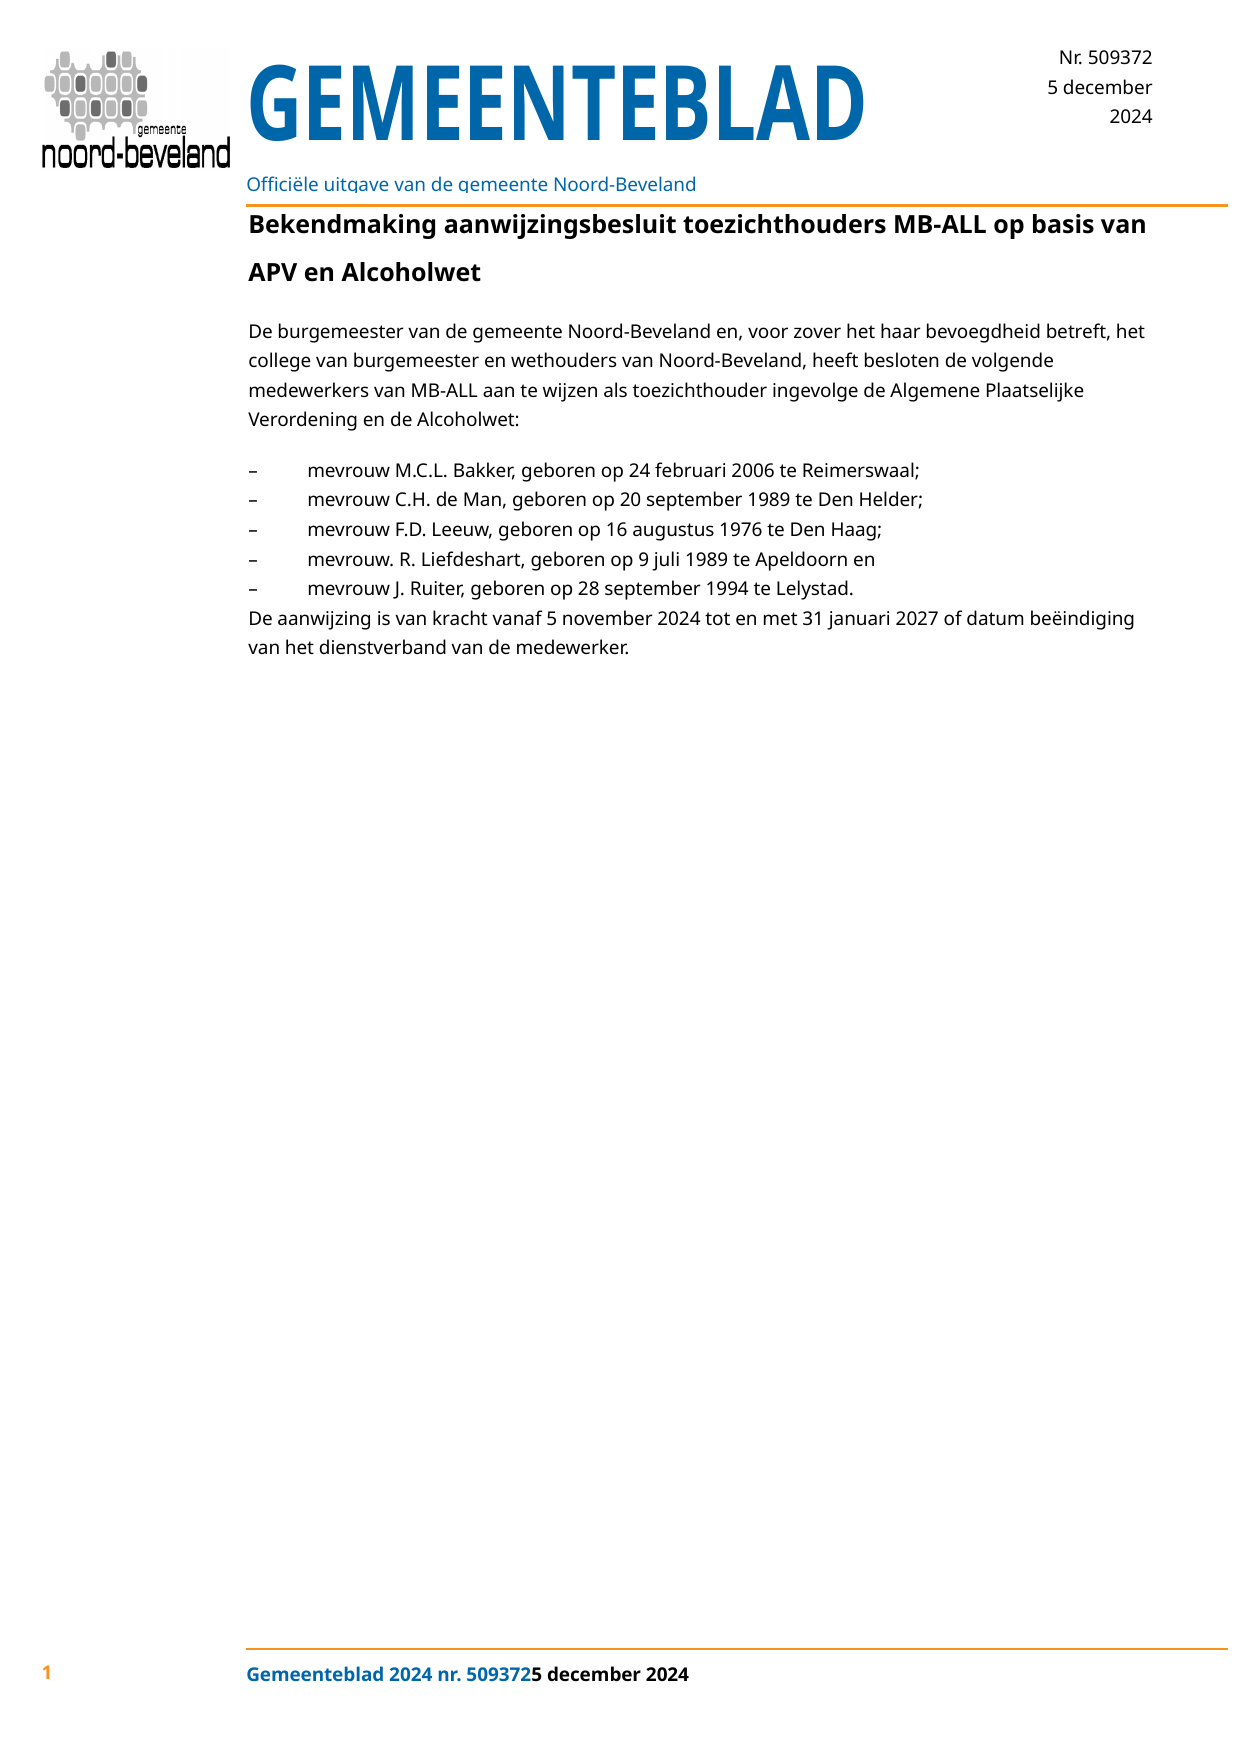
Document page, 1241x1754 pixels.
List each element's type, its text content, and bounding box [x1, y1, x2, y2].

list mevrouw C.H. de Man, geboren op 20 september 1989 te Den Helder; [248, 487, 1152, 512]
list mevrouw J. Ruiter, geboren op 28 september 1994 te Lelystad. [248, 575, 1152, 601]
picture [41, 47, 231, 172]
list mevrouw M.C.L. Bakker, geboren op 24 februari 2006 te Reimerswaal; [248, 457, 1152, 483]
text De burgemeester van de gemeente Noord-Beveland en, voor zover het haar bevoegdheid betreft, het college van burgemeester en wethouders van Noord-Beveland, heeft besloten de volgende medewerkers van MB-ALL aan te wijzen als toezichthouder ingevolge de Algemene Plaatselijke Verordening en de Alcoholwet: [248, 318, 1152, 432]
list mevrouw F.D. Leeuw, geboren op 16 augustus 1976 te Den Haag; [248, 516, 1152, 542]
list mevrouw. R. Liefdeshart, geboren op 9 juli 1989 te Apeldoorn en [248, 546, 1152, 572]
text De aanwijzing is van kracht vanaf 5 november 2024 tot en met 31 januari 2027 of datum beëindiging van het dienstverband van de medewerker. [248, 605, 1152, 660]
text Bekendmaking aanwijzingsbesluit toezichthouders MB-ALL op basis van APV en Alcoholwet [248, 207, 1152, 288]
